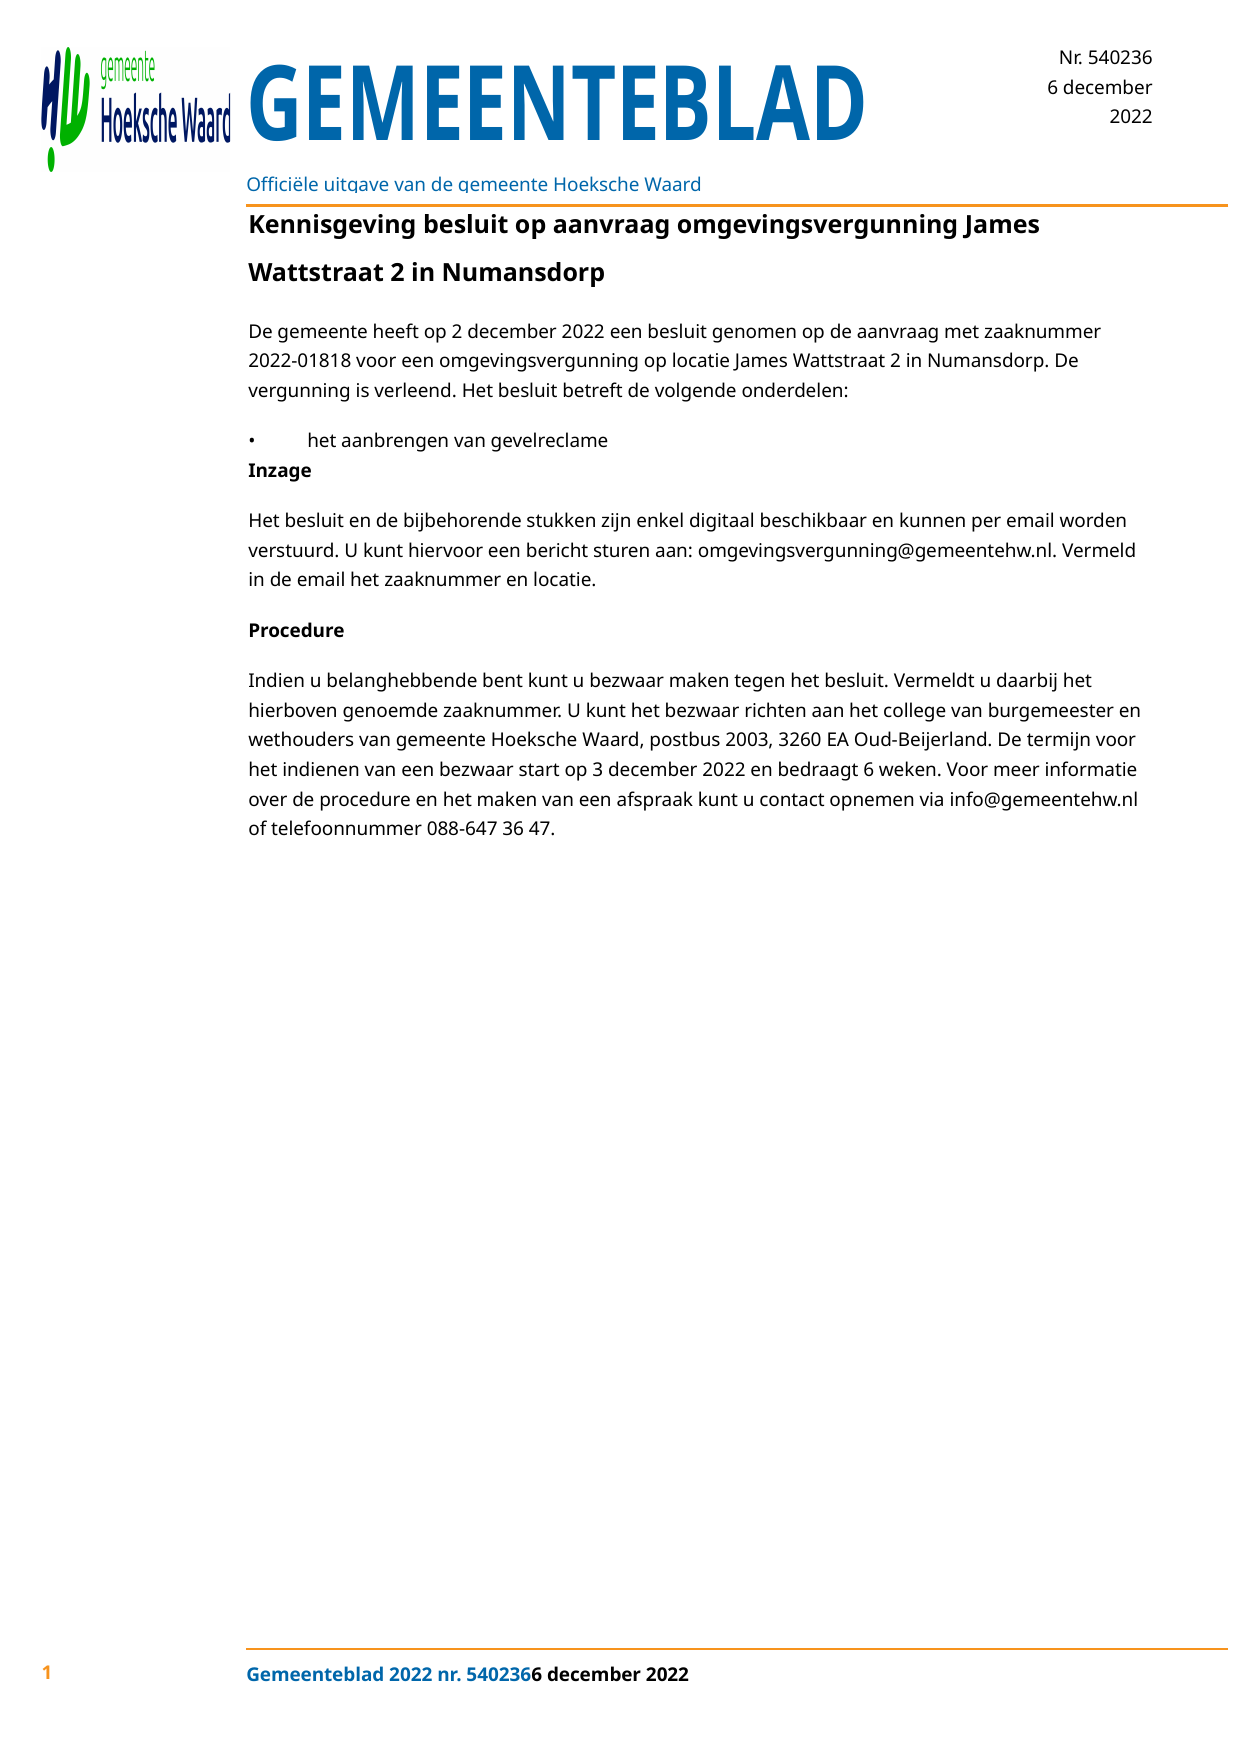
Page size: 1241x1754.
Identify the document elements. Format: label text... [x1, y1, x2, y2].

text Indien u belanghebbende bent kunt u bezwaar maken tegen het besluit. Vermeldt u daarbij het hierboven genoemde zaaknummer. U kunt het bezwaar richten aan het college van burgemeester en wethouders van gemeente Hoeksche Waard, postbus 2003, 3260 EA Oud-Beijerland. De termijn voor het indienen van een bezwaar start op 3 december 2022 en bedraagt 6 weken. Voor meer informatie over de procedure en het maken van een afspraak kunt u contact opnemen via info@gemeentehw.nl of telefoonnummer 088-647 36 47. [248, 667, 1152, 841]
text Procedure [248, 617, 1152, 643]
text Het besluit en de bijbehorende stukken zijn enkel digitaal beschikbaar en kunnen per email worden verstuurd. U kunt hiervoor een bericht sturen aan: omgevingsvergunning@gemeentehw.nl. Vermeld in de email het zaaknummer en locatie. [248, 507, 1152, 592]
picture [41, 47, 231, 172]
text De gemeente heeft op 2 december 2022 een besluit genomen op de aanvraag met zaaknummer 2022-01818 voor een omgevingsvergunning op locatie James Wattstraat 2 in Numansdorp. De vergunning is verleend. Het besluit betreft de volgende onderdelen: [248, 318, 1152, 403]
text Inzage [248, 457, 1152, 483]
list het aanbrengen van gevelreclame [248, 427, 1152, 453]
text Kennisgeving besluit op aanvraag omgevingsvergunning James Wattstraat 2 in Numansdorp [248, 207, 1152, 288]
